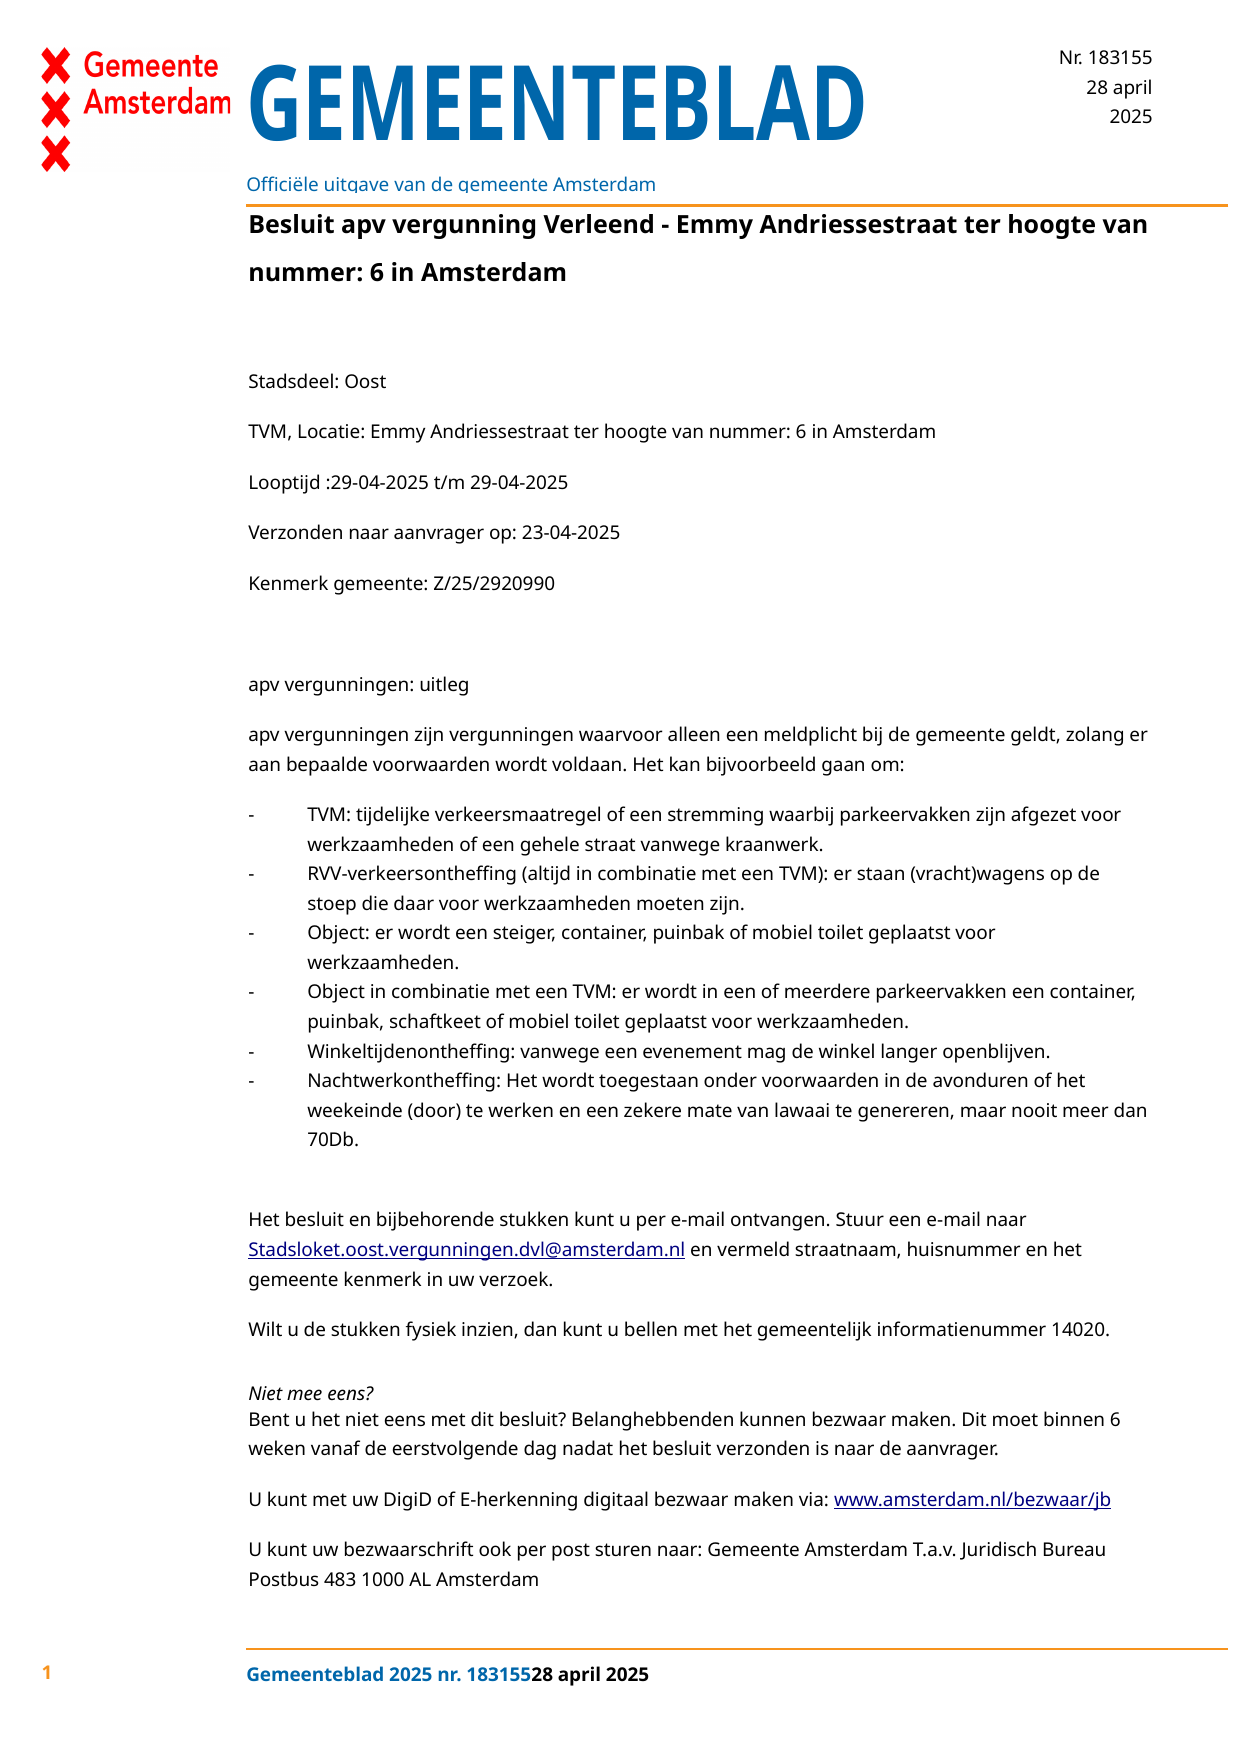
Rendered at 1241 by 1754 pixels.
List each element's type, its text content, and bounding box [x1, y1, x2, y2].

list Nachtwerkontheffing: Het wordt toegestaan onder voorwaarden in de avonduren of het weekeinde (door) te werken en een zekere mate van lawaai te genereren, maar nooit meer dan 70Db. [248, 1067, 1152, 1152]
text TVM, Locatie: Emmy Andriessestraat ter hoogte van nummer: 6 in Amsterdam [248, 419, 1152, 444]
text Niet mee eens? [248, 1380, 1152, 1406]
text Verzonden naar aanvrager op: 23-04-2025 [248, 519, 1152, 545]
text Bent u het niet eens met dit besluit? Belanghebbenden kunnen bezwaar maken. Dit moet binnen 6 weken vanaf de eerstvolgende dag nadat het besluit verzonden is naar de aanvrager. [248, 1406, 1152, 1461]
text U kunt uw bezwaarschrift ook per post sturen naar: Gemeente Amsterdam T.a.v. Juridisch Bureau Postbus 483 1000 AL Amsterdam [248, 1536, 1152, 1592]
picture [41, 47, 231, 172]
text Wilt u de stukken fysiek inzien, dan kunt u bellen met het gemeentelijk informatienummer 14020. [248, 1316, 1152, 1342]
list Winkeltijdenontheffing: vanwege een evenement mag de winkel langer openblijven. [248, 1038, 1152, 1064]
text Stadsdeel: Oost [248, 368, 1152, 394]
text Kenmerk gemeente: Z/25/2920990 [248, 570, 1152, 596]
text apv vergunningen zijn vergunningen waarvoor alleen een meldplicht bij de gemeente geldt, zolang er aan bepaalde voorwaarden wordt voldaan. Het kan bijvoorbeeld gaan om: [248, 721, 1152, 777]
list Object in combinatie met een TVM: er wordt in een of meerdere parkeervakken een container, puinbak, schaftkeet of mobiel toilet geplaatst voor werkzaamheden. [248, 979, 1152, 1034]
text U kunt met uw DigiD of E-herkenning digitaal bezwaar maken via: www.amsterdam.nl/bezwaar/jb [248, 1486, 1152, 1512]
text Het besluit en bijbehorende stukken kunt u per e-mail ontvangen. Stuur een e-mail naar Stadsloket.oost.vergunningen.dvl@amsterdam.nl en vermeld straatnaam, huisnummer en het gemeente kenmerk in uw verzoek. [248, 1207, 1152, 1292]
list RVV-verkeersontheffing (altijd in combinatie met een TVM): er staan (vracht)wagens op de stoep die daar voor werkzaamheden moeten zijn. [248, 860, 1152, 916]
text Besluit apv vergunning Verleend - Emmy Andriessestraat ter hoogte van nummer: 6 in Amsterdam [248, 207, 1152, 288]
list Object: er wordt een steiger, container, puinbak of mobiel toilet geplaatst voor werkzaamheden. [248, 919, 1152, 975]
text apv vergunningen: uitleg [248, 671, 1152, 697]
list TVM: tijdelijke verkeersmaatregel of een stremming waarbij parkeervakken zijn afgezet voor werkzaamheden of een gehele straat vanwege kraanwerk. [248, 801, 1152, 857]
text Looptijd :29-04-2025 t/m 29-04-2025 [248, 469, 1152, 495]
